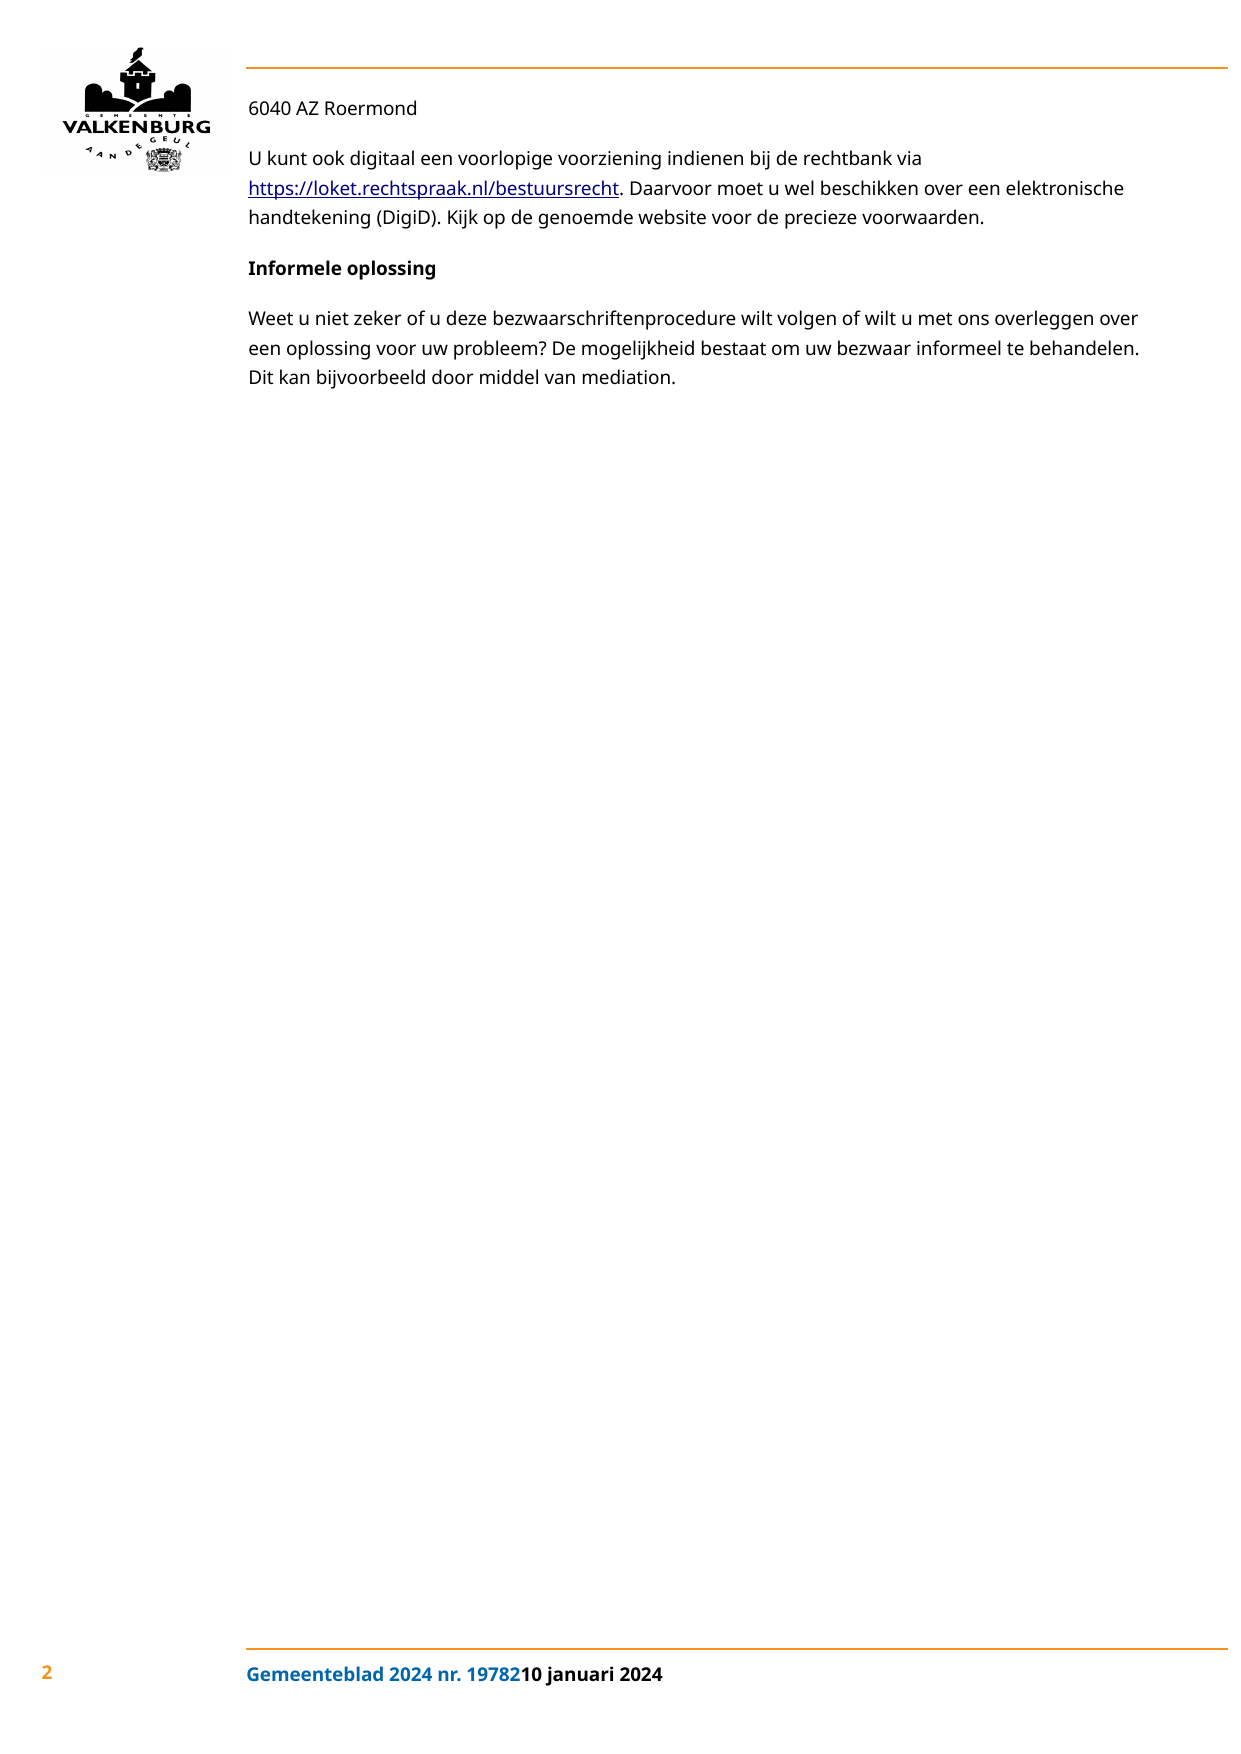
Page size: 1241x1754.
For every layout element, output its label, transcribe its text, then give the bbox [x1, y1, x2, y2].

text U kunt ook digitaal een voorlopige voorziening indienen bij de rechtbank via https://loket.rechtspraak.nl/bestuursrecht. Daarvoor moet u wel beschikken over een elektronische handtekening (DigiD). Kijk op de genoemde website voor de precieze voorwaarden. [248, 145, 1152, 230]
text 6040 AZ Roermond [248, 95, 1152, 121]
picture [41, 47, 231, 172]
text Informele oplossing [248, 255, 1152, 281]
text Weet u niet zeker of u deze bezwaarschriftenprocedure wilt volgen of wilt u met ons overleggen over een oplossing voor uw probleem? De mogelijkheid bestaat om uw bezwaar informeel te behandelen. Dit kan bijvoorbeeld door middel van mediation. [248, 305, 1152, 390]
